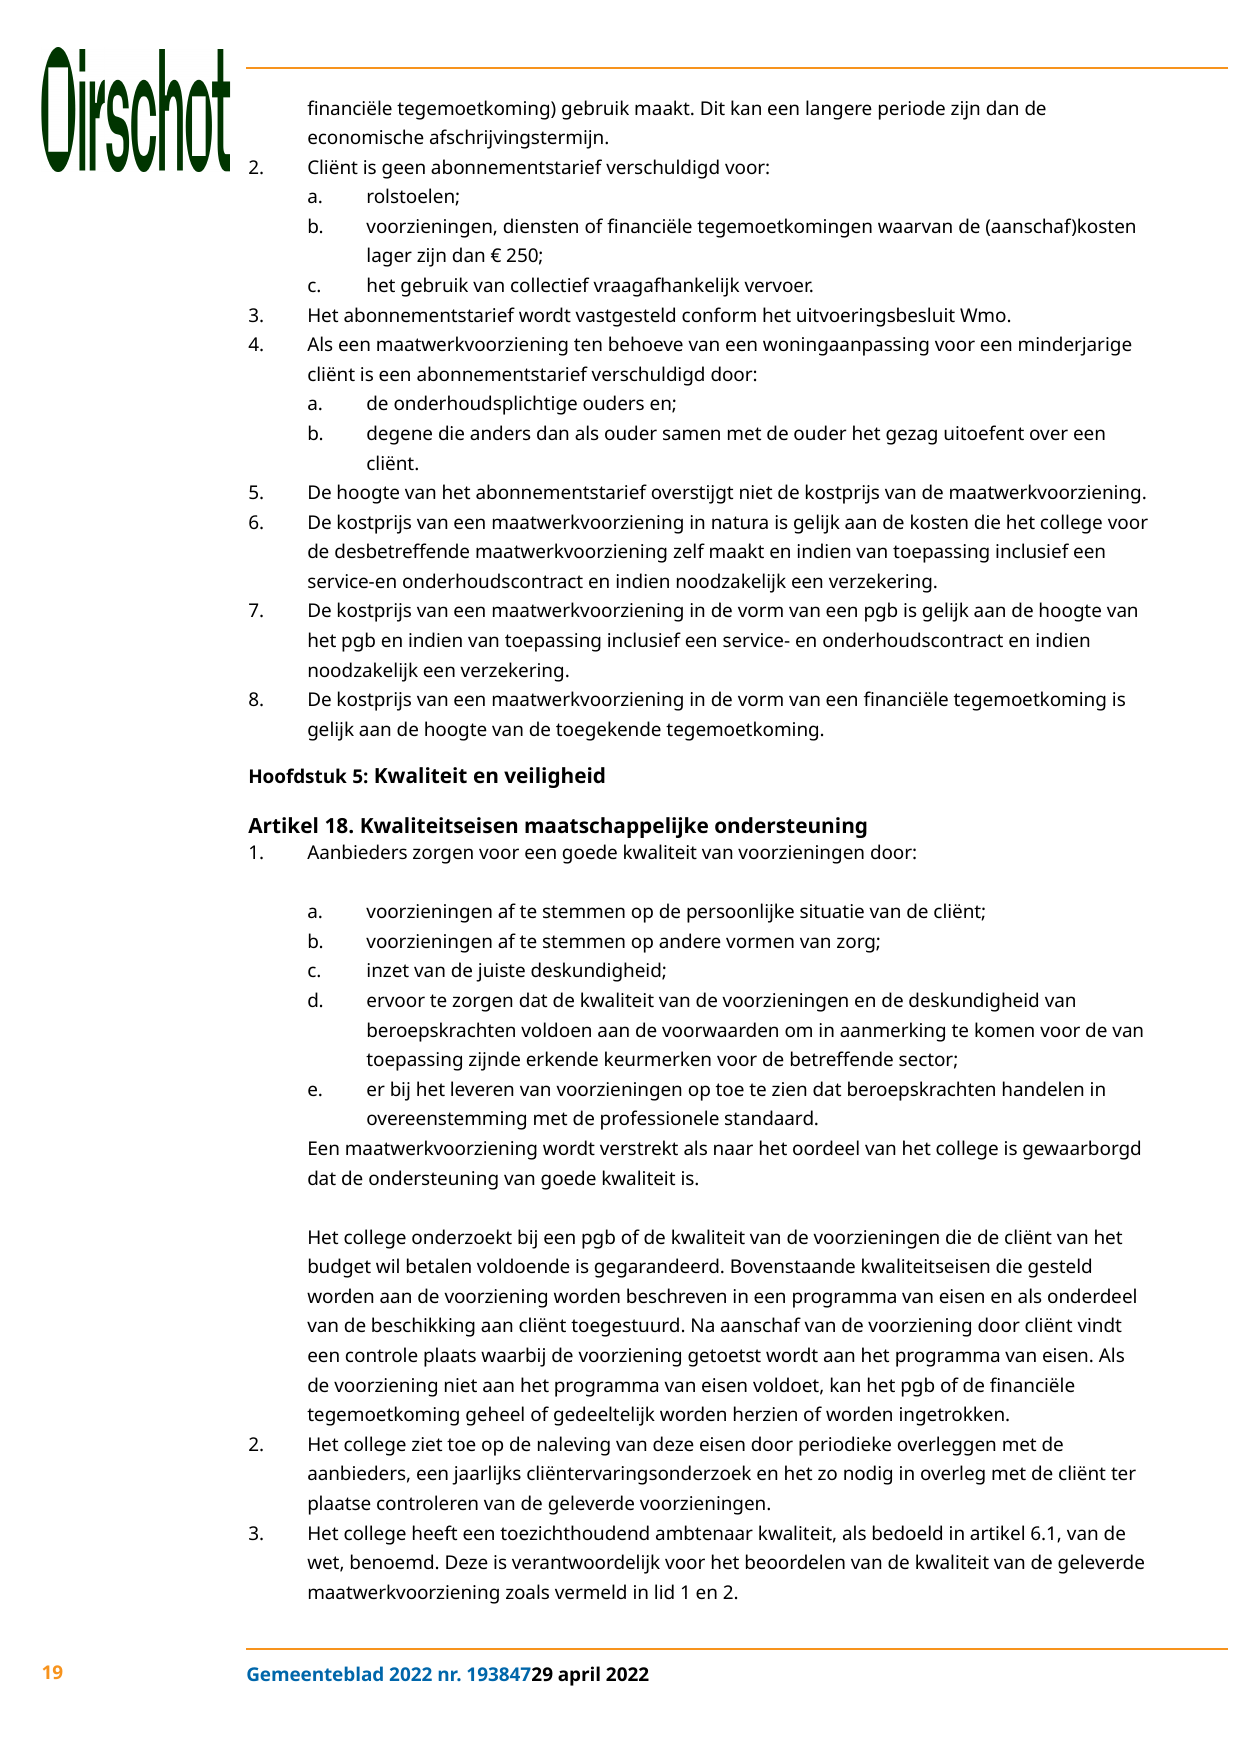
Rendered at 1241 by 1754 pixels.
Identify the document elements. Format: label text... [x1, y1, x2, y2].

list Het college ziet toe op de naleving van deze eisen door periodieke overleggen met de aanbieders, een jaarlijks cliëntervaringsonderzoek en het zo nodig in overleg met de cliënt ter plaatse controleren van de geleverde voorzieningen. [248, 1431, 1152, 1516]
list financiële tegemoetkoming) gebruik maakt. Dit kan een langere periode zijn dan de economische afschrijvingstermijn. [248, 95, 1152, 150]
list voorzieningen af te stemmen op andere vormen van zorg; [307, 928, 1152, 954]
list voorzieningen, diensten of financiële tegemoetkomingen waarvan de (aanschaf)kosten lager zijn dan € 250; [307, 213, 1152, 268]
list Aanbieders zorgen voor een goede kwaliteit van voorzieningen door: [248, 839, 1152, 865]
picture [41, 47, 231, 172]
list Het abonnementstarief wordt vastgesteld conform het uitvoeringsbesluit Wmo. [248, 302, 1152, 328]
list Cliënt is geen abonnementstarief verschuldigd voor: [248, 154, 1152, 180]
list Een maatwerkvoorziening wordt verstrekt als naar het oordeel van het college is gewaarborgd dat de ondersteuning van goede kwaliteit is. [248, 1135, 1152, 1191]
list De hoogte van het abonnementstarief overstijgt niet de kostprijs van de maatwerkvoorziening. [248, 479, 1152, 505]
list Het college onderzoekt bij een pgb of de kwaliteit van de voorzieningen die de cliënt van het budget wil betalen voldoende is gegarandeerd. Bovenstaande kwaliteitseisen die gesteld worden aan de voorziening worden beschreven in een programma van eisen en als onderdeel van de beschikking aan cliënt toegestuurd. Na aanschaf van de voorziening door cliënt vindt een controle plaats waarbij de voorziening getoetst wordt aan het programma van eisen. Als de voorziening niet aan het programma van eisen voldoet, kan het pgb of de financiële tegemoetkoming geheel of gedeeltelijk worden herzien of worden ingetrokken. [248, 1224, 1152, 1427]
list De kostprijs van een maatwerkvoorziening in natura is gelijk aan de kosten die het college voor de desbetreffende maatwerkvoorziening zelf maakt en indien van toepassing inclusief een service-en onderhoudscontract en indien noodzakelijk een verzekering. [248, 509, 1152, 594]
list degene die anders dan als ouder samen met de ouder het gezag uitoefent over een cliënt. [307, 420, 1152, 476]
list inzet van de juiste deskundigheid; [307, 958, 1152, 983]
list De kostprijs van een maatwerkvoorziening in de vorm van een pgb is gelijk aan de hoogte van het pgb en indien van toepassing inclusief een service- en onderhoudscontract en indien noodzakelijk een verzekering. [248, 598, 1152, 683]
list Als een maatwerkvoorziening ten behoeve van een woningaanpassing voor een minderjarige cliënt is een abonnementstarief verschuldigd door: [248, 331, 1152, 387]
list de onderhoudsplichtige ouders en; [307, 391, 1152, 416]
list rolstoelen; [307, 183, 1152, 209]
text Artikel 18. Kwaliteitseisen maatschappelijke ondersteuning [248, 811, 1152, 839]
list er bij het leveren van voorzieningen op toe te zien dat beroepskrachten handelen in overeenstemming met de professionele standaard. [307, 1076, 1152, 1131]
list het gebruik van collectief vraagafhankelijk vervoer. [307, 272, 1152, 298]
list ervoor te zorgen dat de kwaliteit van de voorzieningen en de deskundigheid van beroepskrachten voldoen aan de voorwaarden om in aanmerking te komen voor de van toepassing zijnde erkende keurmerken voor de betreffende sector; [307, 987, 1152, 1072]
list voorzieningen af te stemmen op de persoonlijke situatie van de cliënt; [307, 898, 1152, 924]
list De kostprijs van een maatwerkvoorziening in de vorm van een financiële tegemoetkoming is gelijk aan de hoogte van de toegekende tegemoetkoming. [248, 686, 1152, 742]
text Hoofdstuk 5: Kwaliteit en veiligheid [248, 762, 1152, 790]
list Het college heeft een toezichthoudend ambtenaar kwaliteit, als bedoeld in artikel 6.1, van de wet, benoemd. Deze is verantwoordelijk voor het beoordelen van de kwaliteit van de geleverde maatwerkvoorziening zoals vermeld in lid 1 en 2. [248, 1520, 1152, 1605]
